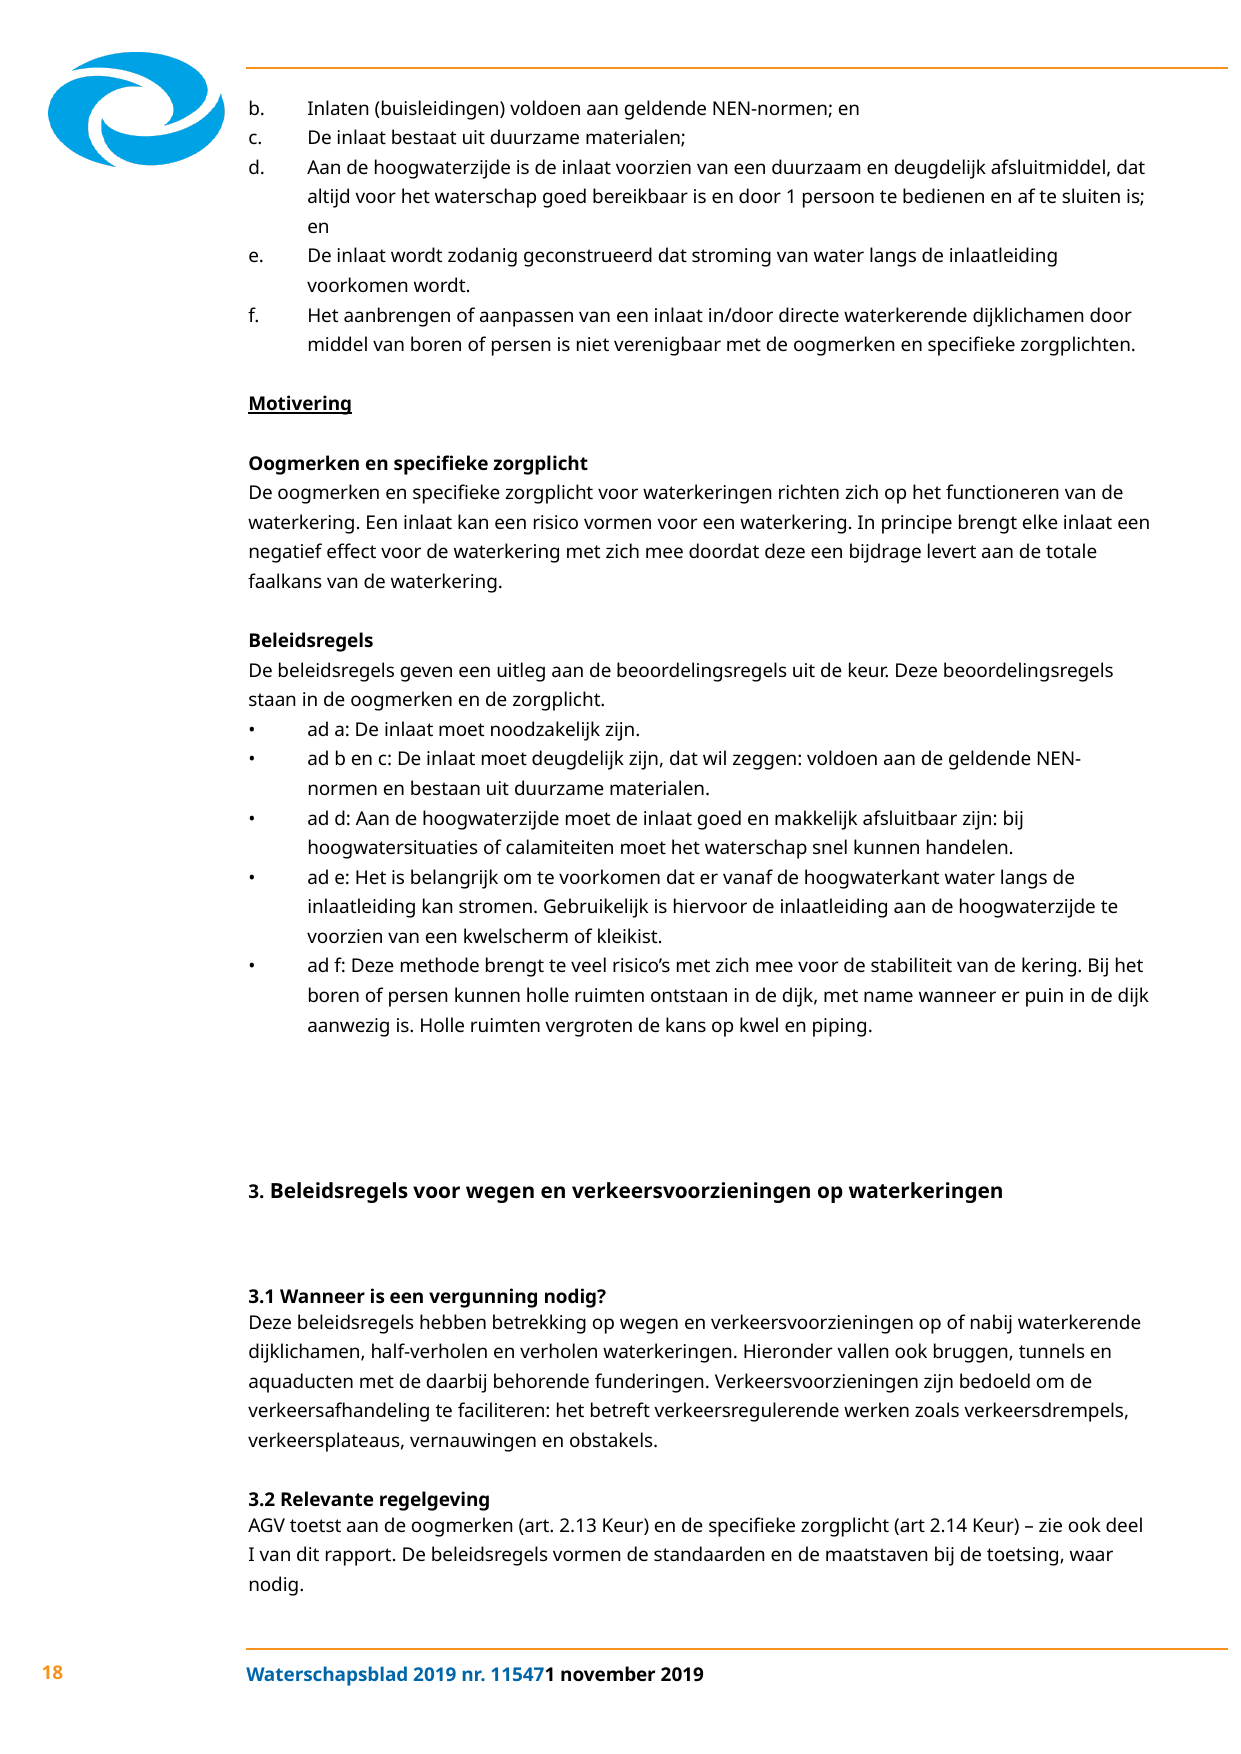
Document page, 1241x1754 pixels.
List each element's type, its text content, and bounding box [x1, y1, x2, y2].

list Inlaten (buisleidingen) voldoen aan geldende NEN-normen; en [248, 95, 1152, 121]
list Het aanbrengen of aanpassen van een inlaat in/door directe waterkerende dijklichamen door middel van boren of persen is niet verenigbaar met de oogmerken en specifieke zorgplichten. [248, 302, 1152, 357]
list De inlaat bestaat uit duurzame materialen; [248, 124, 1152, 150]
list ad e: Het is belangrijk om te voorkomen dat er vanaf de hoogwaterkant water langs de inlaatleiding kan stromen. Gebruikelijk is hiervoor de inlaatleiding aan de hoogwaterzijde te voorzien van een kwelscherm of kleikist. [248, 864, 1152, 949]
text De beleidsregels geven een uitleg aan de beoordelingsregels uit de keur. Deze beoordelingsregels staan in de oogmerken en de zorgplicht. [248, 657, 1152, 712]
text Oogmerken en specifieke zorgplicht [248, 450, 1152, 476]
list ad a: De inlaat moet noodzakelijk zijn. [248, 716, 1152, 742]
text Beleidsregels [248, 627, 1152, 653]
text Deze beleidsregels hebben betrekking op wegen en verkeersvoorzieningen op of nabij waterkerende dijklichamen, half-verholen en verholen waterkeringen. Hieronder vallen ook bruggen, tunnels en aquaducten met de daarbij behorende funderingen. Verkeersvoorzieningen zijn bedoeld om de verkeersafhandeling te faciliteren: het betreft verkeersregulerende werken zoals verkeersdrempels, verkeersplateaus, vernauwingen en obstakels. [248, 1309, 1152, 1453]
list De inlaat wordt zodanig geconstrueerd dat stroming van water langs de inlaatleiding voorkomen wordt. [248, 243, 1152, 298]
list ad f: Deze methode brengt te veel risico’s met zich mee voor de stabiliteit van de kering. Bij het boren of persen kunnen holle ruimten ontstaan in de dijk, met name wanneer er puin in de dijk aanwezig is. Holle ruimten vergroten de kans op kwel en piping. [248, 953, 1152, 1038]
text 3. Beleidsregels voor wegen en verkeersvoorzieningen op waterkeringen [248, 1176, 1152, 1204]
list ad b en c: De inlaat moet deugdelijk zijn, dat wil zeggen: voldoen aan de geldende NEN-normen en bestaan uit duurzame materialen. [248, 746, 1152, 801]
list Aan de hoogwaterzijde is de inlaat voorzien van een duurzaam en deugdelijk afsluitmiddel, dat altijd voor het waterschap goed bereikbaar is en door 1 persoon te bedienen en af te sluiten is; en [248, 154, 1152, 239]
list ad d: Aan de hoogwaterzijde moet de inlaat goed en makkelijk afsluitbaar zijn: bij hoogwatersituaties of calamiteiten moet het waterschap snel kunnen handelen. [248, 805, 1152, 860]
text 3.1 Wanneer is een vergunning nodig? [248, 1283, 1152, 1309]
picture [41, 47, 231, 172]
text De oogmerken en specifieke zorgplicht voor waterkeringen richten zich op het functioneren van de waterkering. Een inlaat kan een risico vormen voor een waterkering. In principe brengt elke inlaat een negatief effect voor de waterkering met zich mee doordat deze een bijdrage levert aan de totale faalkans van de waterkering. [248, 479, 1152, 594]
text 3.2 Relevante regelgeving [248, 1486, 1152, 1512]
text AGV toetst aan de oogmerken (art. 2.13 Keur) en de specifieke zorgplicht (art 2.14 Keur) – zie ook deel I van dit rapport. De beleidsregels vormen de standaarden en de maatstaven bij de toetsing, waar nodig. [248, 1512, 1152, 1597]
text Motivering [248, 391, 1152, 416]
